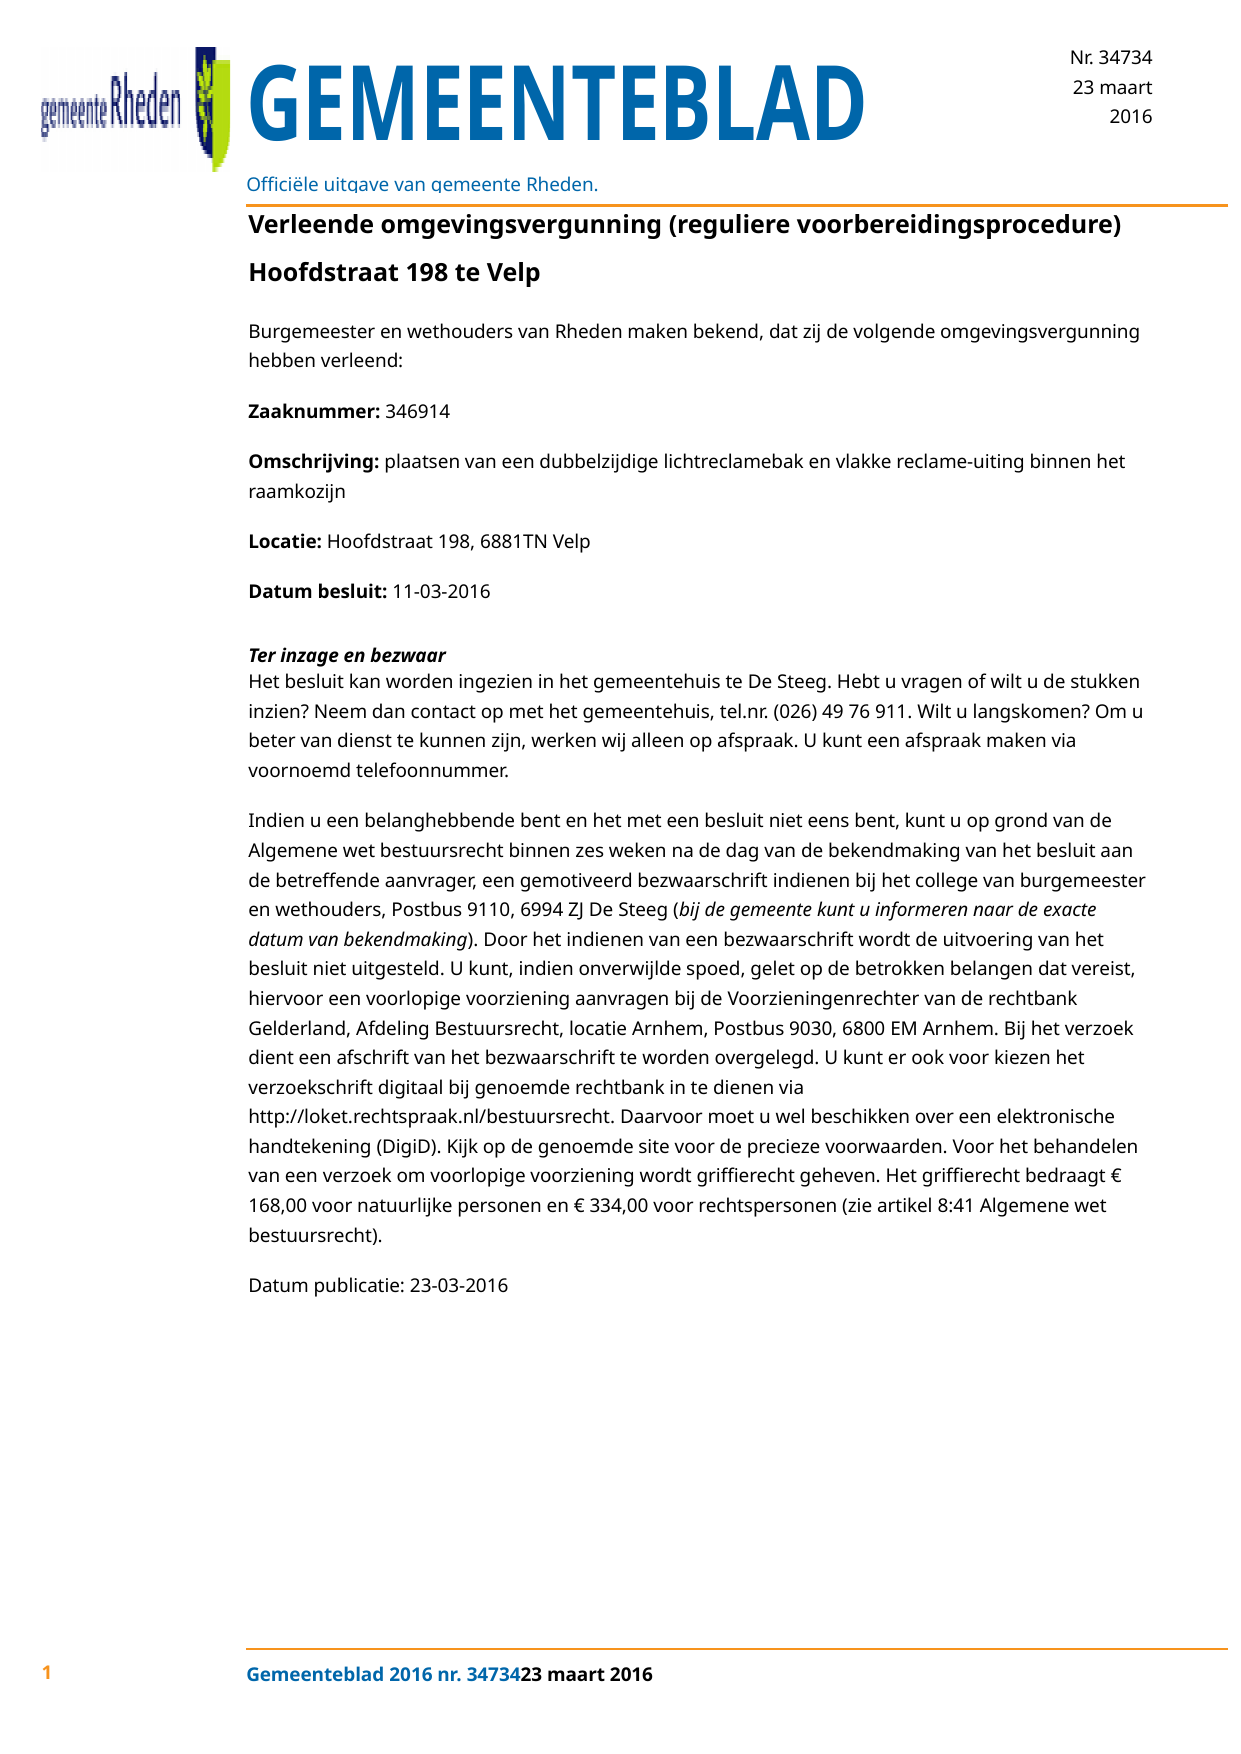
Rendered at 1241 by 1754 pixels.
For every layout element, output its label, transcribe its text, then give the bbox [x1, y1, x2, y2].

text Datum publicatie: 23-03-2016 [248, 1272, 1152, 1298]
text Indien u een belanghebbende bent en het met een besluit niet eens bent, kunt u op grond van de Algemene wet bestuursrecht binnen zes weken na de dag van de bekendmaking van het besluit aan de betreffende aanvrager, een gemotiveerd bezwaarschrift indienen bij het college van burgemeester en wethouders, Postbus 9110, 6994 ZJ De Steeg (bij de gemeente kunt u informeren naar de exacte datum van bekendmaking). Door het indienen van een bezwaarschrift wordt de uitvoering van het besluit niet uitgesteld. U kunt, indien onverwijlde spoed, gelet op de betrokken belangen dat vereist, hiervoor een voorlopige voorziening aanvragen bij de Voorzieningenrechter van de rechtbank Gelderland, Afdeling Bestuursrecht, locatie Arnhem, Postbus 9030, 6800 EM Arnhem. Bij het verzoek dient een afschrift van het bezwaarschrift te worden overgelegd. U kunt er ook voor kiezen het verzoekschrift digitaal bij genoemde rechtbank in te dienen via http://loket.rechtspraak.nl/bestuursrecht. Daarvoor moet u wel beschikken over een elektronische handtekening (DigiD). Kijk op de genoemde site voor de precieze voorwaarden. Voor het behandelen van een verzoek om voorlopige voorziening wordt griffierecht geheven. Het griffierecht bedraagt € 168,00 voor natuurlijke personen en € 334,00 voor rechtspersonen (zie artikel 8:41 Algemene wet bestuursrecht). [248, 808, 1152, 1247]
picture [41, 47, 231, 172]
text Zaaknummer: 346914 [248, 398, 1152, 424]
text Verleende omgevingsvergunning (reguliere voorbereidingsprocedure) Hoofdstraat 198 te Velp [248, 207, 1152, 288]
text Burgemeester en wethouders van Rheden maken bekend, dat zij de volgende omgevingsvergunning hebben verleend: [248, 318, 1152, 373]
text Ter inzage en bezwaar [248, 643, 1152, 668]
text Het besluit kan worden ingezien in het gemeentehuis te De Steeg. Hebt u vragen of wilt u de stukken inzien? Neem dan contact op met het gemeentehuis, tel.nr. (026) 49 76 911. Wilt u langskomen? Om u beter van dienst te kunnen zijn, werken wij alleen op afspraak. U kunt een afspraak maken via voornoemd telefoonnummer. [248, 668, 1152, 783]
text Locatie: Hoofdstraat 198, 6881TN Velp [248, 528, 1152, 554]
text Omschrijving: plaatsen van een dubbelzijdige lichtreclamebak en vlakke reclame-uiting binnen het raamkozijn [248, 448, 1152, 504]
text Datum besluit: 11-03-2016 [248, 579, 1152, 604]
